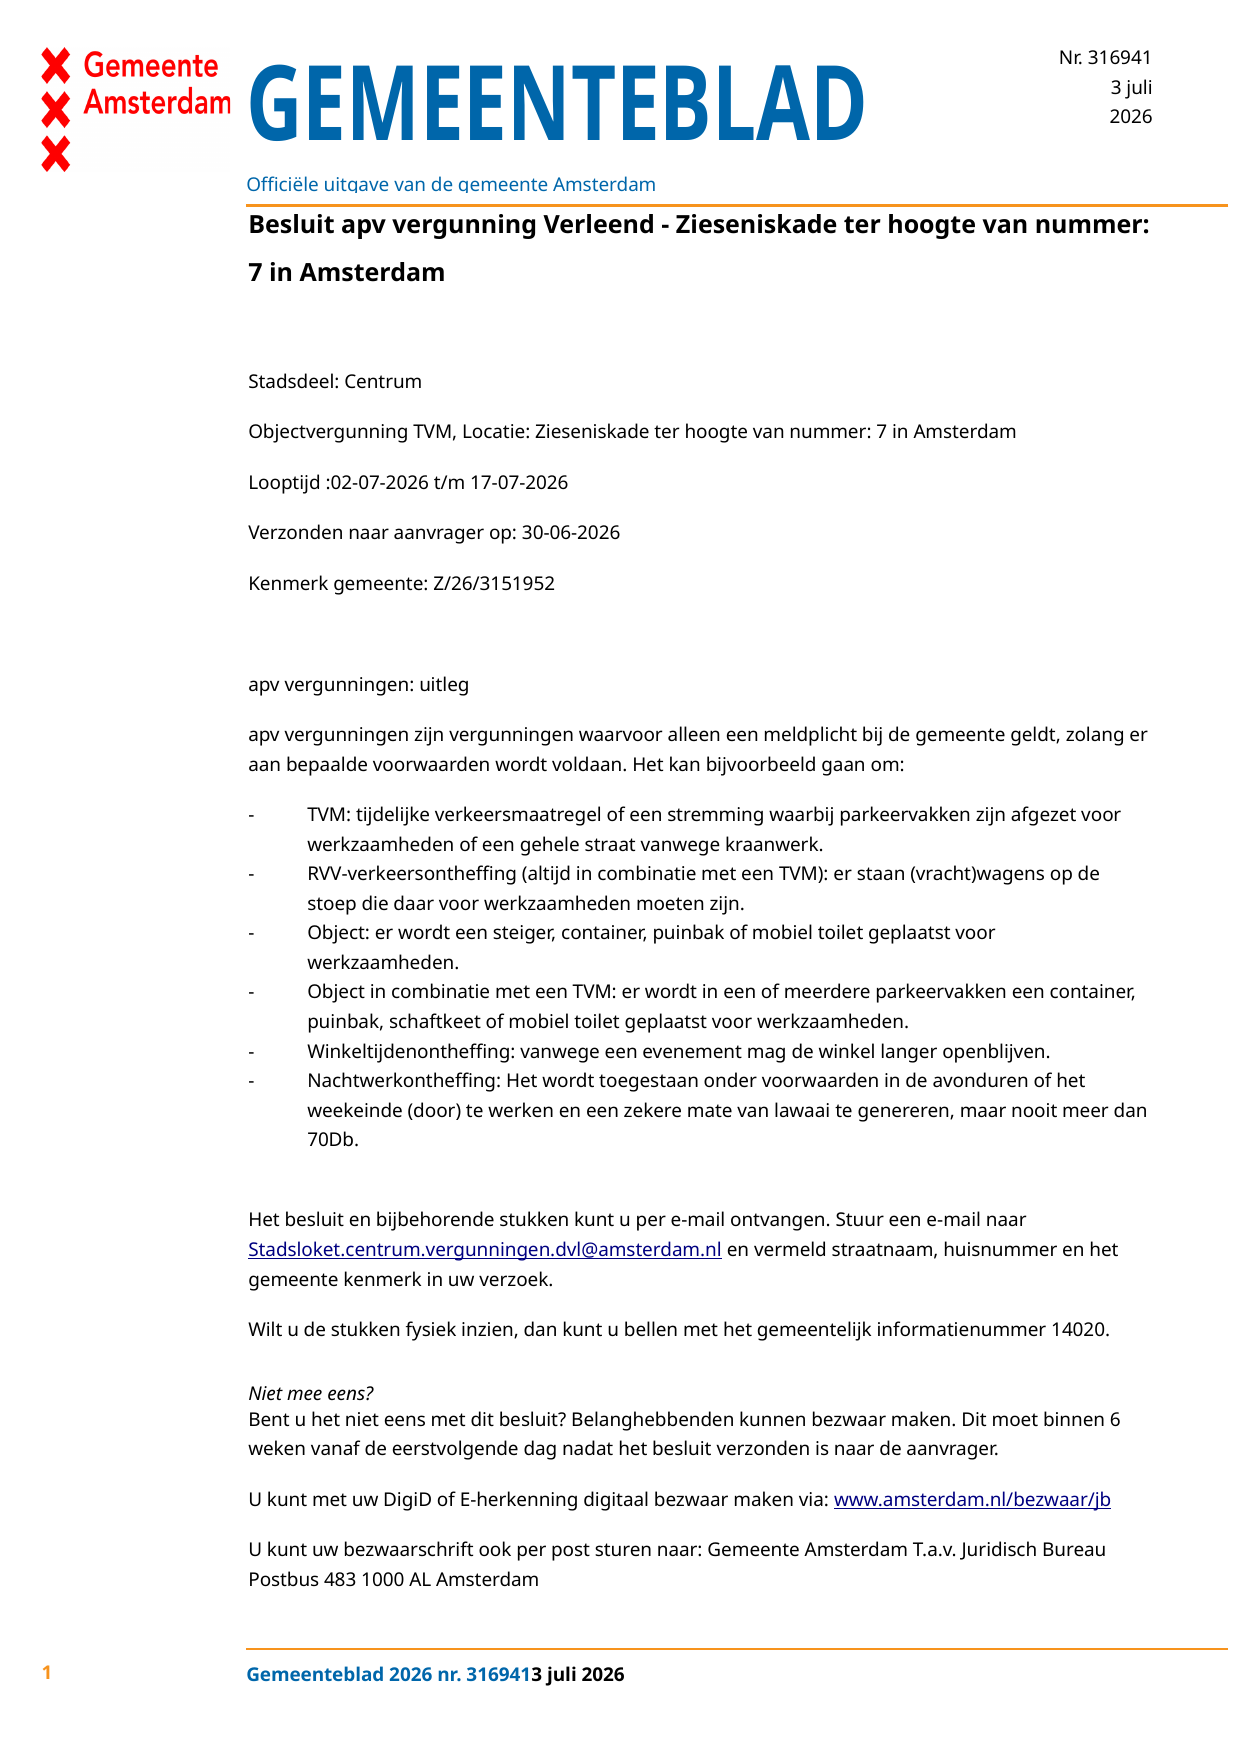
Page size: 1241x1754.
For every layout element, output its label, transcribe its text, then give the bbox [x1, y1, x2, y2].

text Besluit apv vergunning Verleend - Zieseniskade ter hoogte van nummer: 7 in Amsterdam [248, 207, 1152, 288]
text U kunt uw bezwaarschrift ook per post sturen naar: Gemeente Amsterdam T.a.v. Juridisch Bureau Postbus 483 1000 AL Amsterdam [248, 1536, 1152, 1592]
text Bent u het niet eens met dit besluit? Belanghebbenden kunnen bezwaar maken. Dit moet binnen 6 weken vanaf de eerstvolgende dag nadat het besluit verzonden is naar de aanvrager. [248, 1406, 1152, 1461]
text Het besluit en bijbehorende stukken kunt u per e-mail ontvangen. Stuur een e-mail naar Stadsloket.centrum.vergunningen.dvl@amsterdam.nl en vermeld straatnaam, huisnummer en het gemeente kenmerk in uw verzoek. [248, 1207, 1152, 1292]
text apv vergunningen zijn vergunningen waarvoor alleen een meldplicht bij de gemeente geldt, zolang er aan bepaalde voorwaarden wordt voldaan. Het kan bijvoorbeeld gaan om: [248, 721, 1152, 777]
list Object in combinatie met een TVM: er wordt in een of meerdere parkeervakken een container, puinbak, schaftkeet of mobiel toilet geplaatst voor werkzaamheden. [248, 979, 1152, 1034]
list Object: er wordt een steiger, container, puinbak of mobiel toilet geplaatst voor werkzaamheden. [248, 919, 1152, 975]
text Wilt u de stukken fysiek inzien, dan kunt u bellen met het gemeentelijk informatienummer 14020. [248, 1316, 1152, 1342]
list TVM: tijdelijke verkeersmaatregel of een stremming waarbij parkeervakken zijn afgezet voor werkzaamheden of een gehele straat vanwege kraanwerk. [248, 801, 1152, 857]
text Verzonden naar aanvrager op: 30-06-2026 [248, 519, 1152, 545]
text Looptijd :02-07-2026 t/m 17-07-2026 [248, 469, 1152, 495]
text Kenmerk gemeente: Z/26/3151952 [248, 570, 1152, 596]
text Objectvergunning TVM, Locatie: Zieseniskade ter hoogte van nummer: 7 in Amsterdam [248, 419, 1152, 444]
list Nachtwerkontheffing: Het wordt toegestaan onder voorwaarden in de avonduren of het weekeinde (door) te werken en een zekere mate van lawaai te genereren, maar nooit meer dan 70Db. [248, 1067, 1152, 1152]
text U kunt met uw DigiD of E-herkenning digitaal bezwaar maken via: www.amsterdam.nl/bezwaar/jb [248, 1486, 1152, 1512]
text Stadsdeel: Centrum [248, 368, 1152, 394]
list RVV-verkeersontheffing (altijd in combinatie met een TVM): er staan (vracht)wagens op de stoep die daar voor werkzaamheden moeten zijn. [248, 860, 1152, 916]
text Niet mee eens? [248, 1380, 1152, 1406]
picture [41, 47, 231, 172]
text apv vergunningen: uitleg [248, 671, 1152, 697]
list Winkeltijdenontheffing: vanwege een evenement mag de winkel langer openblijven. [248, 1038, 1152, 1064]
